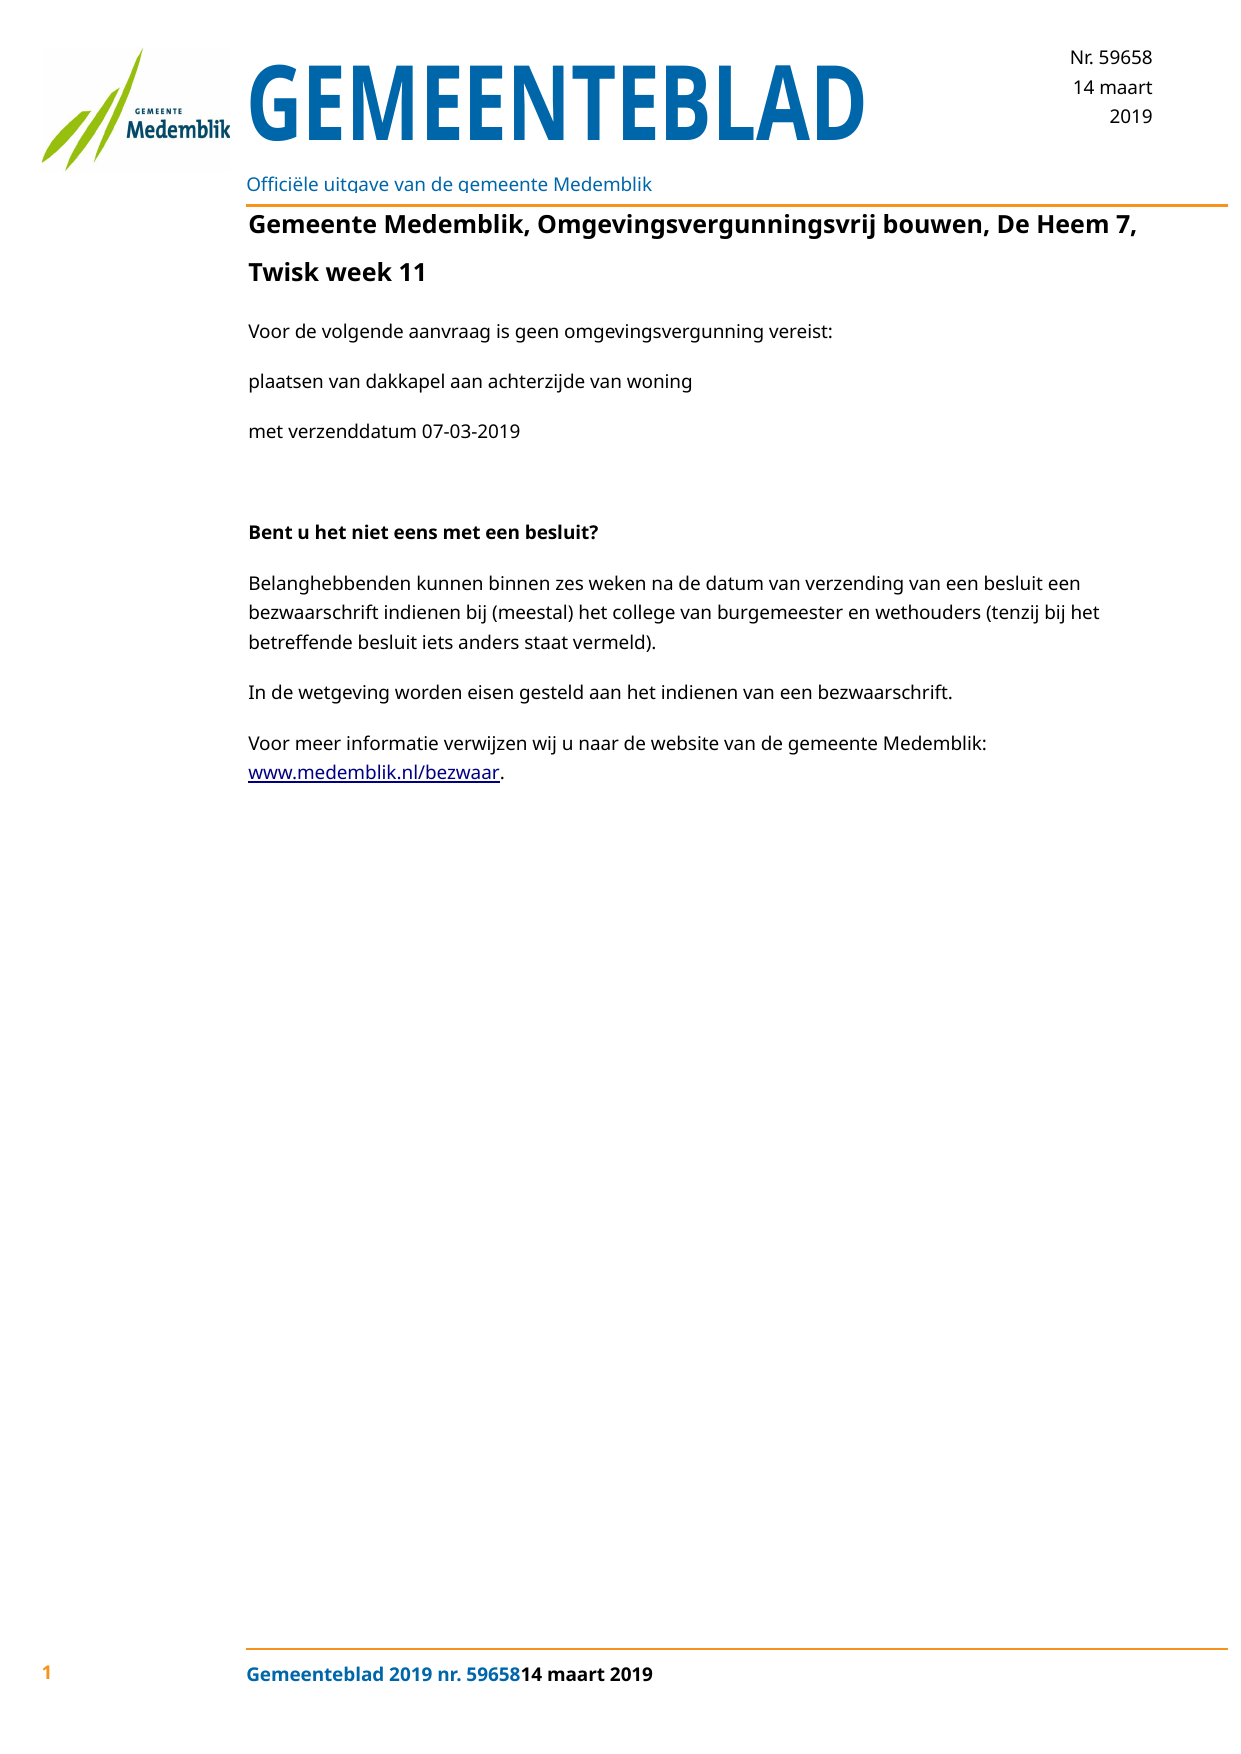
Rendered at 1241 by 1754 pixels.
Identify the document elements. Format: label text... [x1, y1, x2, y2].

text In de wetgeving worden eisen gesteld aan het indienen van een bezwaarschrift. [248, 679, 1152, 705]
text Gemeente Medemblik, Omgevingsvergunningsvrij bouwen, De Heem 7, Twisk week 11 [248, 207, 1152, 288]
text met verzenddatum 07-03-2019 [248, 419, 1152, 444]
text Voor meer informatie verwijzen wij u naar de website van de gemeente Medemblik: www.medemblik.nl/bezwaar. [248, 730, 1152, 785]
text Voor de volgende aanvraag is geen omgevingsvergunning vereist: [248, 318, 1152, 344]
picture [41, 47, 231, 172]
text Belanghebbenden kunnen binnen zes weken na de datum van verzending van een besluit een bezwaarschrift indienen bij (meestal) het college van burgemeester en wethouders (tenzij bij het betreffende besluit iets anders staat vermeld). [248, 570, 1152, 655]
text Bent u het niet eens met een besluit? [248, 519, 1152, 545]
text plaatsen van dakkapel aan achterzijde van woning [248, 368, 1152, 394]
